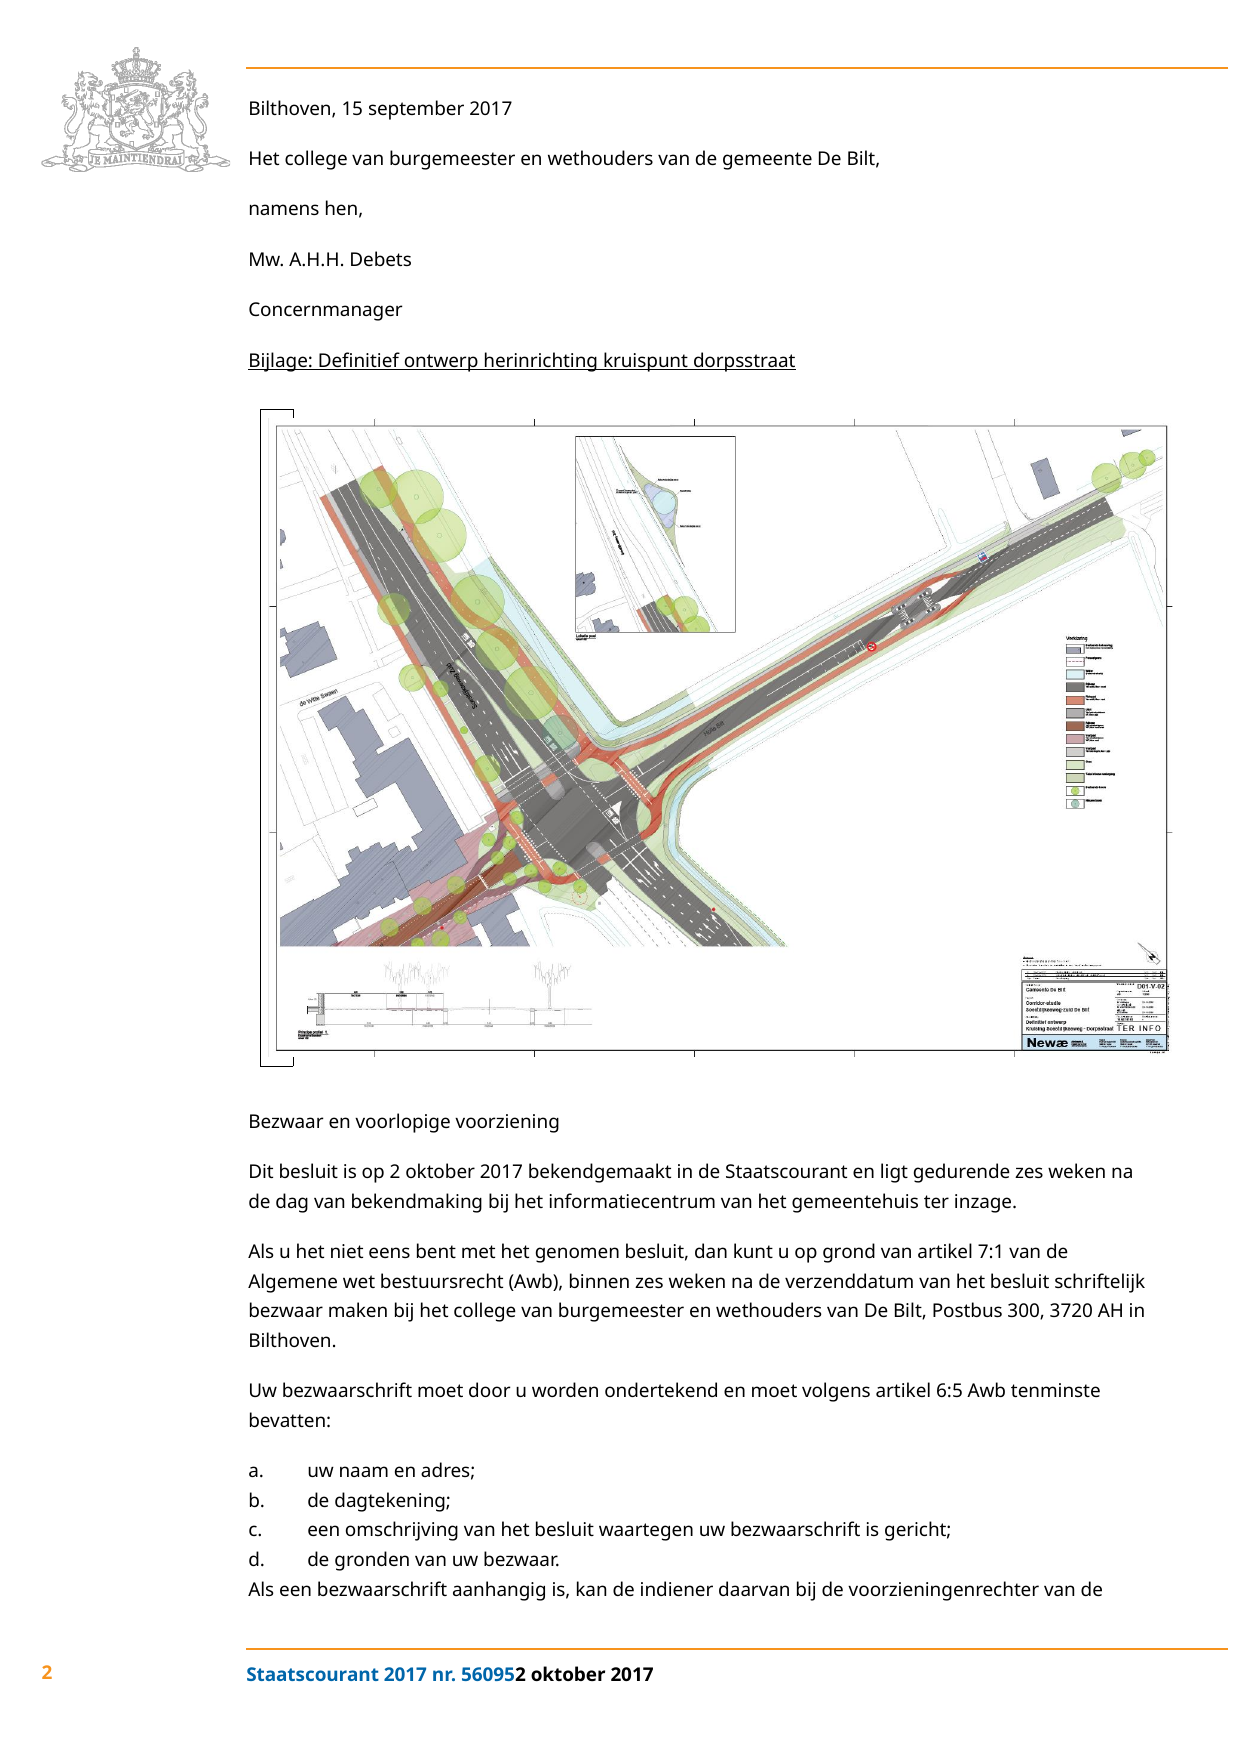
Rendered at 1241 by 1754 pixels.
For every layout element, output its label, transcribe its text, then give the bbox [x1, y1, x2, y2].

list uw naam en adres; [248, 1457, 1152, 1483]
text Uw bezwaarschrift moet door u worden ondertekend en moet volgens artikel 6:5 Awb tenminste bevatten: [248, 1377, 1152, 1433]
text Bezwaar en voorlopige voorziening [248, 1108, 1152, 1133]
text Bijlage: Definitief ontwerp herinrichting kruispunt dorpsstraat [248, 347, 1152, 373]
text Het college van burgemeester en wethouders van de gemeente De Bilt, [248, 145, 1152, 171]
text Bilthoven, 15 september 2017 [248, 95, 1152, 121]
list de dagtekening; [248, 1487, 1152, 1513]
list een omschrijving van het besluit waartegen uw bezwaarschrift is gericht; [248, 1517, 1152, 1542]
text Dit besluit is op 2 oktober 2017 bekendgemaakt in de Staatscourant en ligt gedurende zes weken na de dag van bekendmaking bij het informatiecentrum van het gemeentehuis ter inzage. [248, 1158, 1152, 1213]
list de gronden van uw bezwaar. [248, 1546, 1152, 1572]
text Als u het niet eens bent met het genomen besluit, dan kunt u op grond van artikel 7:1 van de Algemene wet bestuursrecht (Awb), binnen zes weken na de verzenddatum van het besluit schriftelijk bezwaar maken bij het college van burgemeester en wethouders van De Bilt, Postbus 300, 3720 AH in Bilthoven. [248, 1238, 1152, 1353]
picture [268, 418, 1173, 1057]
picture [41, 47, 231, 172]
text Mw. A.H.H. Debets [248, 246, 1152, 272]
text Concernmanager [248, 296, 1152, 322]
text namens hen, [248, 196, 1152, 221]
text Als een bezwaarschrift aanhangig is, kan de indiener daarvan bij de voorzieningenrechter van de [248, 1576, 1152, 1601]
